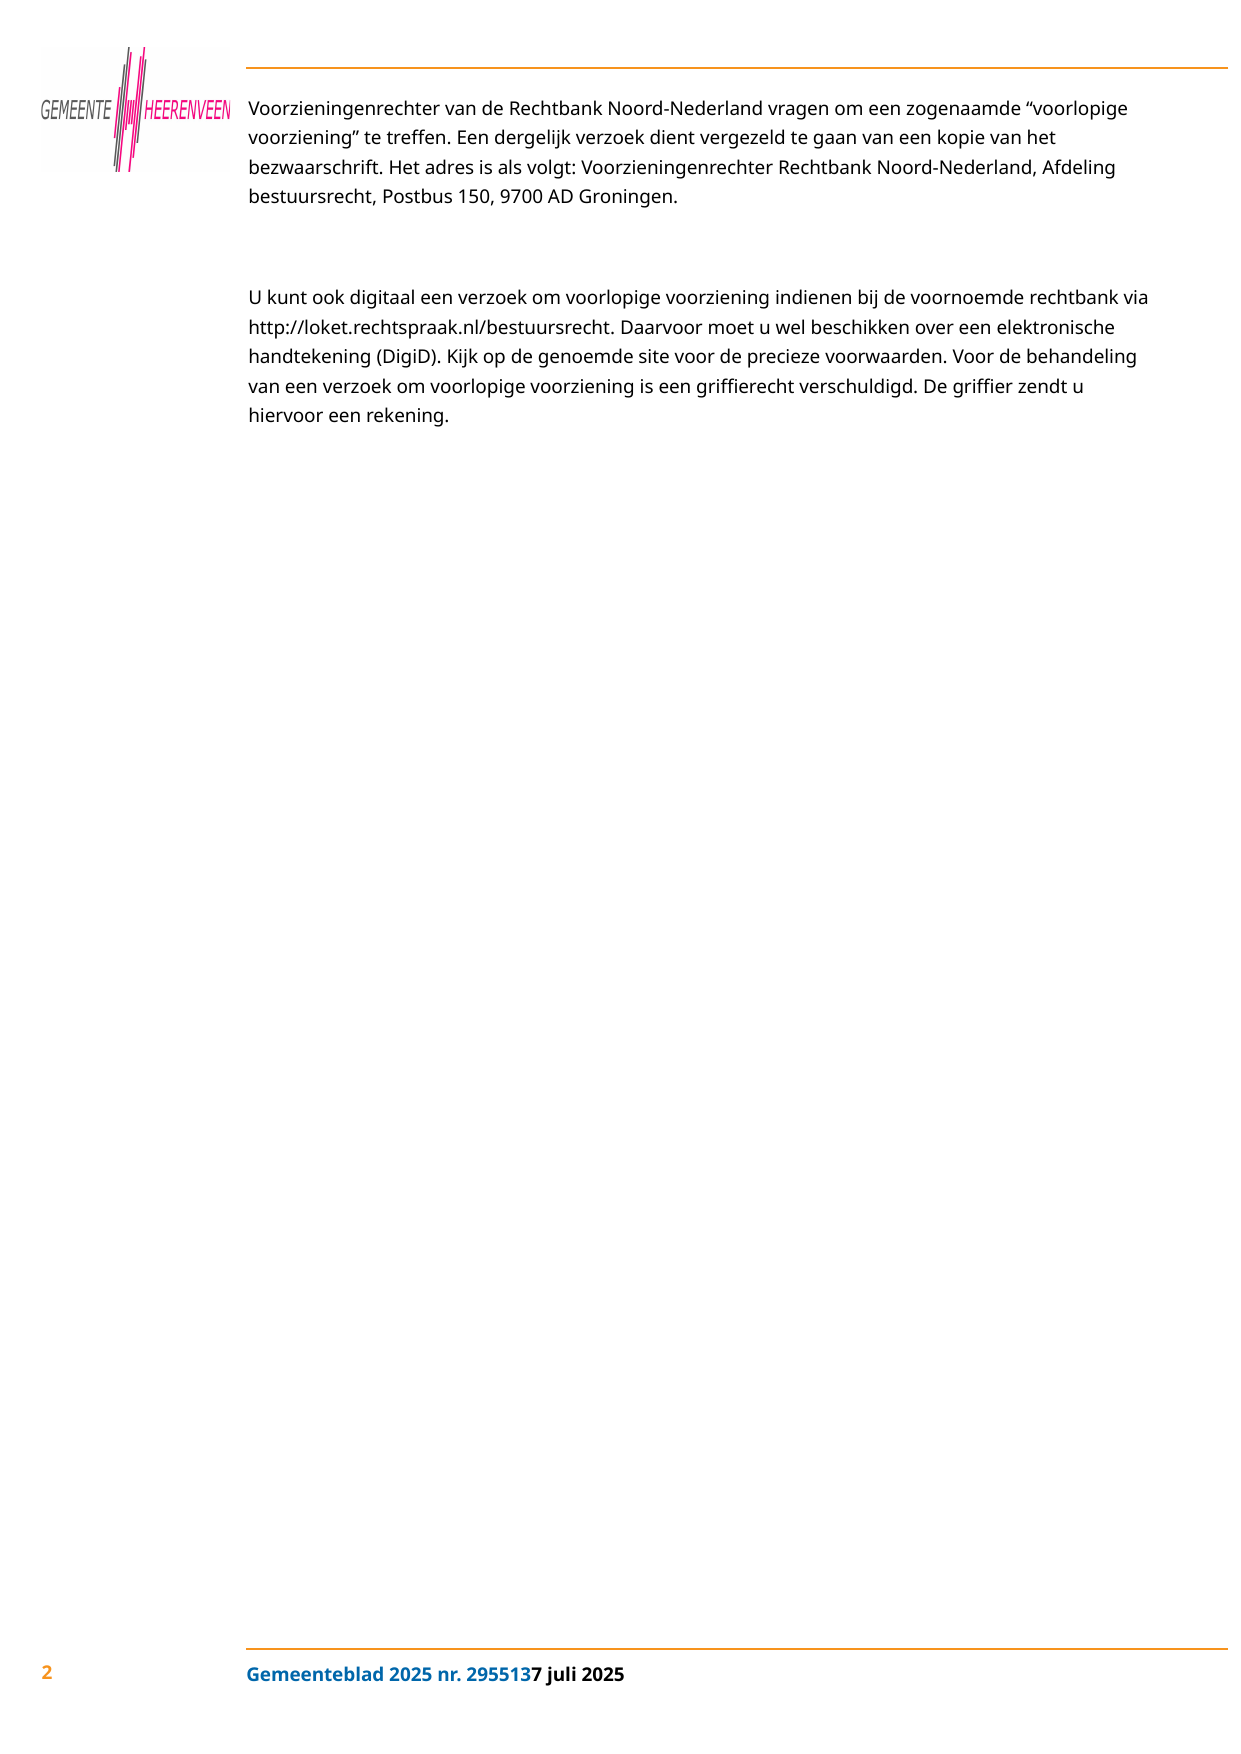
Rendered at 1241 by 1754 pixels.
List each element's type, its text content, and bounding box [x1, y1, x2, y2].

text Voorzieningenrechter van de Rechtbank Noord-Nederland vragen om een zogenaamde “voorlopige voorziening” te treffen. Een dergelijk verzoek dient vergezeld te gaan van een kopie van het bezwaarschrift. Het adres is als volgt: Voorzieningenrechter Rechtbank Noord-Nederland, Afdeling bestuursrecht, Postbus 150, 9700 AD Groningen. [248, 95, 1152, 209]
text U kunt ook digitaal een verzoek om voorlopige voorziening indienen bij de voornoemde rechtbank via http://loket.rechtspraak.nl/bestuursrecht. Daarvoor moet u wel beschikken over een elektronische handtekening (DigiD). Kijk op de genoemde site voor de precieze voorwaarden. Voor de behandeling van een verzoek om voorlopige voorziening is een griffierecht verschuldigd. De griffier zendt u hiervoor een rekening. [248, 284, 1152, 428]
picture [41, 47, 231, 172]
